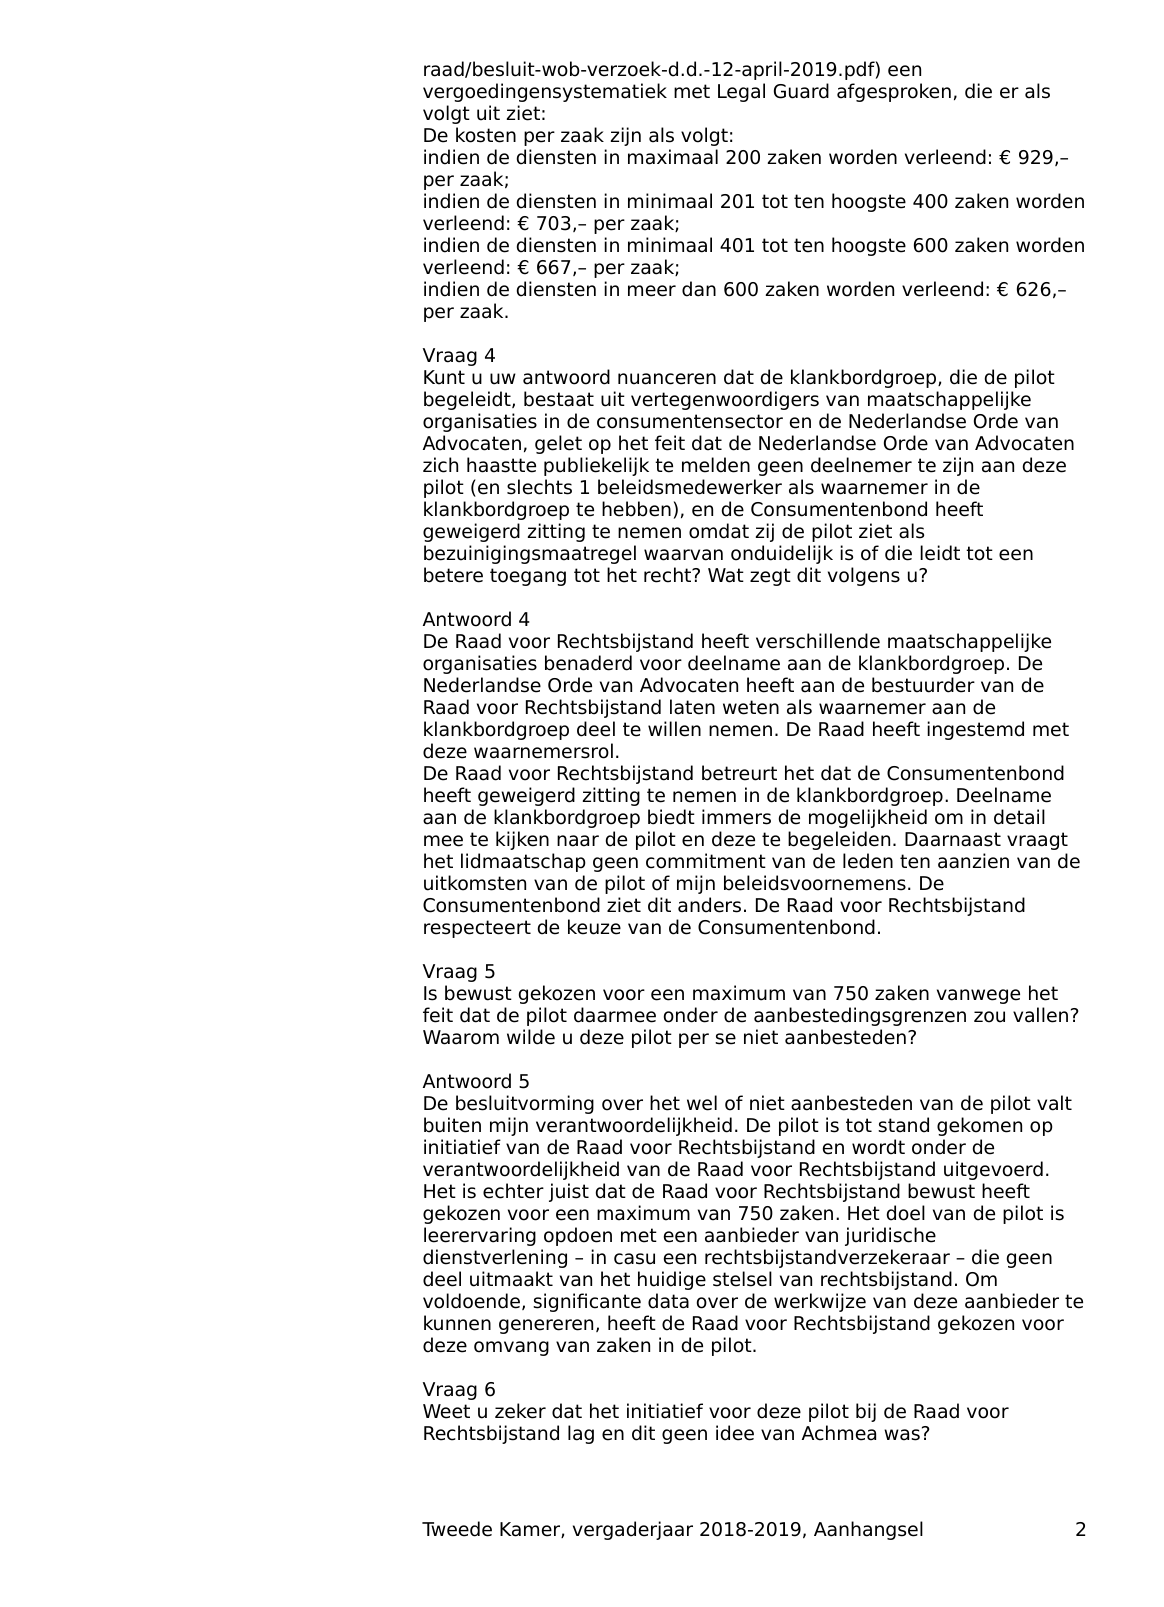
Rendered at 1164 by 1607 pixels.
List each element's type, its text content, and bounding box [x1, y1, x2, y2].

text Kunt u uw antwoord nuanceren dat de klankbordgroep, die de pilot begeleidt, bestaat uit vertegenwoordigers van maatschappelijke organisaties in de consumentensector en de Nederlandse Orde van Advocaten, gelet op het feit dat de Nederlandse Orde van Advocaten zich haastte publiekelijk te melden geen deelnemer te zijn aan deze pilot (en slechts 1 beleidsmedewerker als waarnemer in de klankbordgroep te hebben), en de Consumentenbond heeft geweigerd zitting te nemen omdat zij de pilot ziet als bezuinigingsmaatregel waarvan onduidelijk is of die leidt tot een betere toegang tot het recht? Wat zegt dit volgens u? [422, 367, 1087, 587]
text De kosten per zaak zijn als volgt: [422, 125, 1087, 147]
text De besluitvorming over het wel of niet aanbesteden van de pilot valt buiten mijn verantwoordelijkheid. De pilot is tot stand gekomen op initiatief van de Raad voor Rechtsbijstand en wordt onder de verantwoordelijkheid van de Raad voor Rechtsbijstand uitgevoerd. Het is echter juist dat de Raad voor Rechtsbijstand bewust heeft gekozen voor een maximum van 750 zaken. Het doel van de pilot is leerervaring opdoen met een aanbieder van juridische dienstverlening – in casu een rechtsbijstandverzekeraar – die geen deel uitmaakt van het huidige stelsel van rechtsbijstand. Om voldoende, significante data over de werkwijze van deze aanbieder te kunnen genereren, heeft de Raad voor Rechtsbijstand gekozen voor deze omvang van zaken in de pilot. [422, 1093, 1087, 1357]
text indien de diensten in minimaal 201 tot ten hoogste 400 zaken worden verleend: € 703,– per zaak; [422, 191, 1087, 235]
text raad/besluit-wob-verzoek-d.d.-12-april-2019.pdf) een vergoedingensystematiek met Legal Guard afgesproken, die er als volgt uit ziet: [422, 59, 1087, 125]
text Antwoord 4 [422, 609, 1087, 631]
text Antwoord 5 [422, 1071, 1087, 1093]
text Vraag 6 [422, 1379, 1087, 1401]
text Vraag 4 [422, 345, 1087, 367]
text indien de diensten in maximaal 200 zaken worden verleend: € 929,– per zaak; [422, 147, 1087, 191]
text indien de diensten in minimaal 401 tot ten hoogste 600 zaken worden verleend: € 667,– per zaak; [422, 235, 1087, 279]
text Weet u zeker dat het initiatief voor deze pilot bij de Raad voor Rechtsbijstand lag en dit geen idee van Achmea was? [422, 1401, 1087, 1445]
text indien de diensten in meer dan 600 zaken worden verleend: € 626,– per zaak. [422, 279, 1087, 323]
text Vraag 5 [422, 961, 1087, 983]
text De Raad voor Rechtsbijstand betreurt het dat de Consumentenbond heeft geweigerd zitting te nemen in de klankbordgroep. Deelname aan de klankbordgroep biedt immers de mogelijkheid om in detail mee te kijken naar de pilot en deze te begeleiden. Daarnaast vraagt het lidmaatschap geen commitment van de leden ten aanzien van de uitkomsten van de pilot of mijn beleidsvoornemens. De Consumentenbond ziet dit anders. De Raad voor Rechtsbijstand respecteert de keuze van de Consumentenbond. [422, 763, 1087, 939]
text Is bewust gekozen voor een maximum van 750 zaken vanwege het feit dat de pilot daarmee onder de aanbestedingsgrenzen zou vallen? Waarom wilde u deze pilot per se niet aanbesteden? [422, 983, 1087, 1049]
text De Raad voor Rechtsbijstand heeft verschillende maatschappelijke organisaties benaderd voor deelname aan de klankbordgroep. De Nederlandse Orde van Advocaten heeft aan de bestuurder van de Raad voor Rechtsbijstand laten weten als waarnemer aan de klankbordgroep deel te willen nemen. De Raad heeft ingestemd met deze waarnemersrol. [422, 631, 1087, 763]
